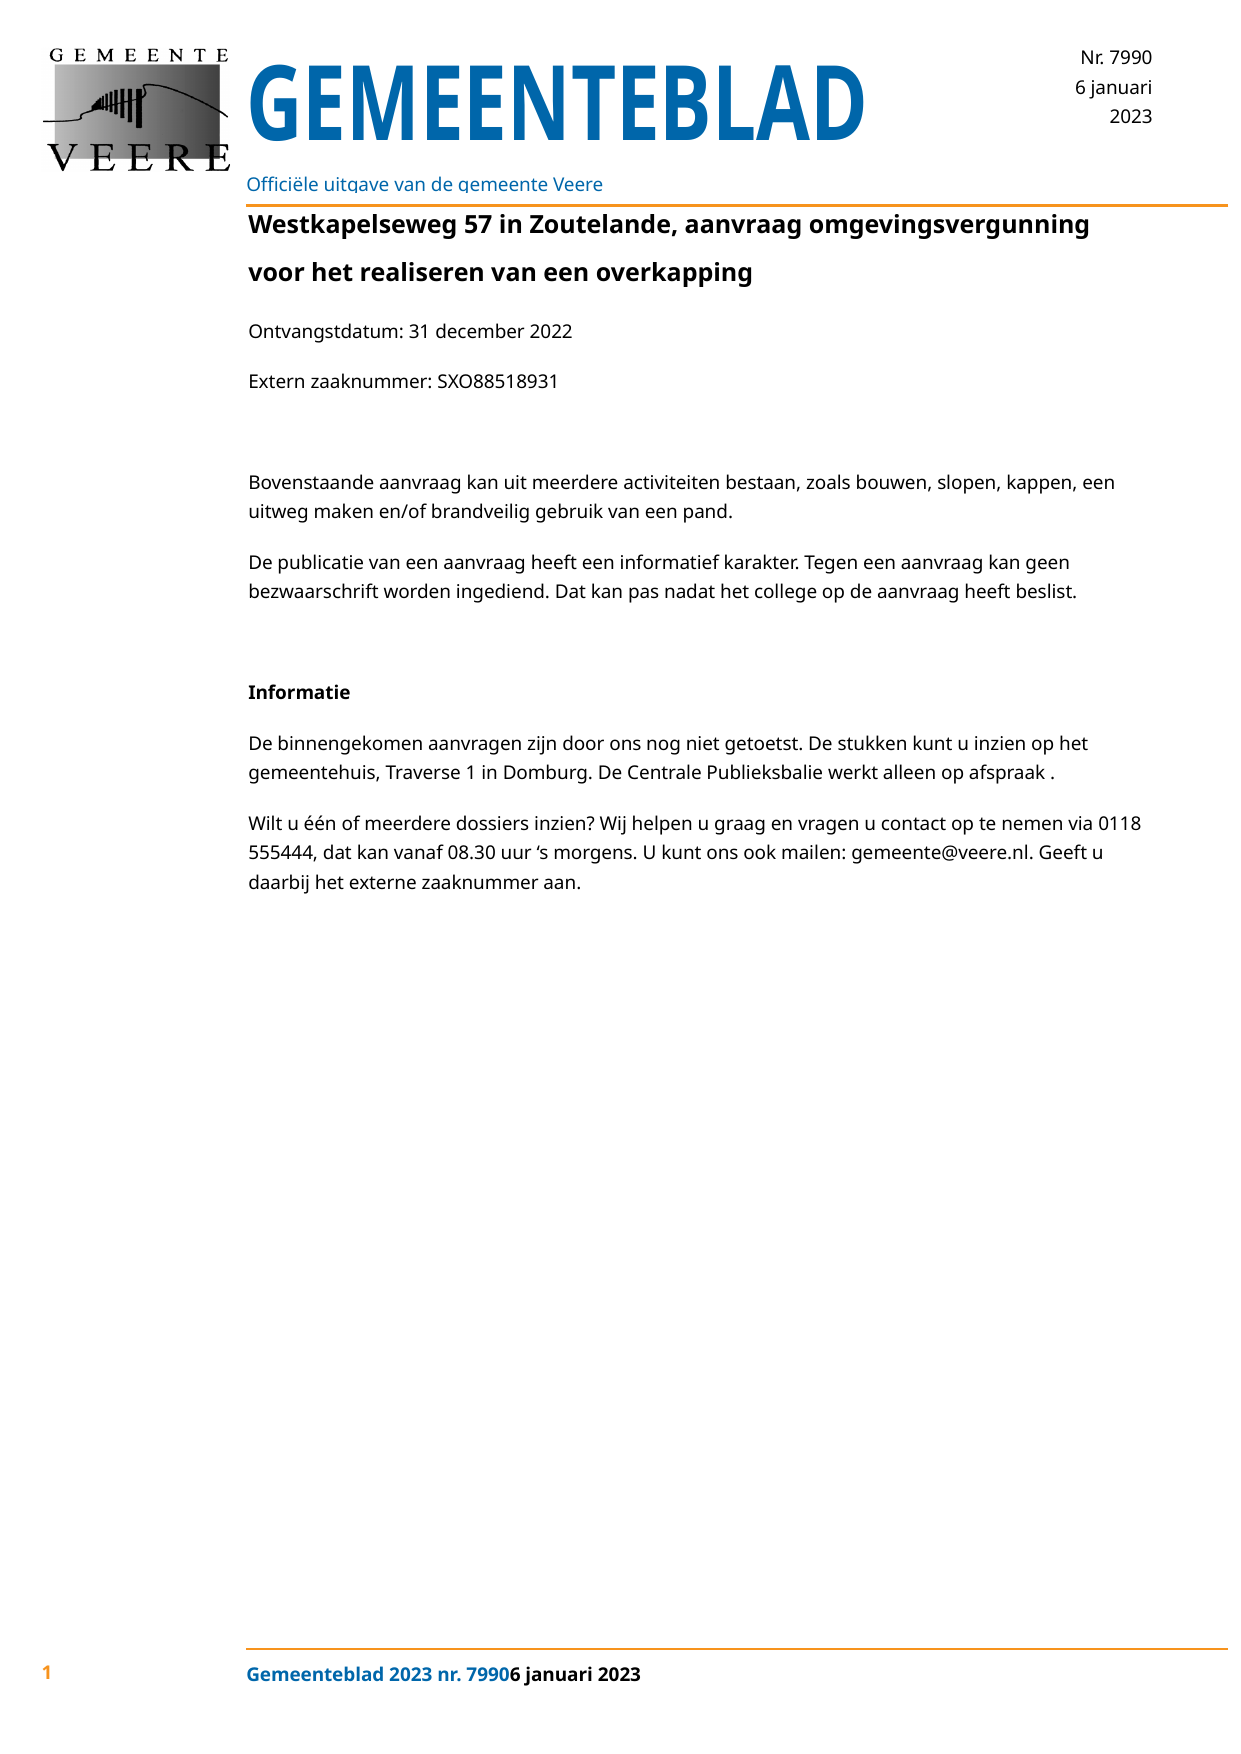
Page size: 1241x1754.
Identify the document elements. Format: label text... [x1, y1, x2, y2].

picture [41, 47, 231, 172]
text De publicatie van een aanvraag heeft een informatief karakter. Tegen een aanvraag kan geen bezwaarschrift worden ingediend. Dat kan pas nadat het college op de aanvraag heeft beslist. [248, 549, 1152, 604]
text Extern zaaknummer: SXO88518931 [248, 368, 1152, 394]
text Ontvangstdatum: 31 december 2022 [248, 318, 1152, 344]
text Bovenstaande aanvraag kan uit meerdere activiteiten bestaan, zoals bouwen, slopen, kappen, een uitweg maken en/of brandveilig gebruik van een pand. [248, 469, 1152, 524]
text De binnengekomen aanvragen zijn door ons nog niet getoetst. De stukken kunt u inzien op het gemeentehuis, Traverse 1 in Domburg. De Centrale Publieksbalie werkt alleen op afspraak . [248, 730, 1152, 785]
text Wilt u één of meerdere dossiers inzien? Wij helpen u graag en vragen u contact op te nemen via 0118 555444, dat kan vanaf 08.30 uur ‘s morgens. U kunt ons ook mailen: gemeente@veere.nl. Geeft u daarbij het externe zaaknummer aan. [248, 810, 1152, 895]
text Informatie [248, 679, 1152, 705]
text Westkapelseweg 57 in Zoutelande, aanvraag omgevingsvergunning voor het realiseren van een overkapping [248, 207, 1152, 288]
